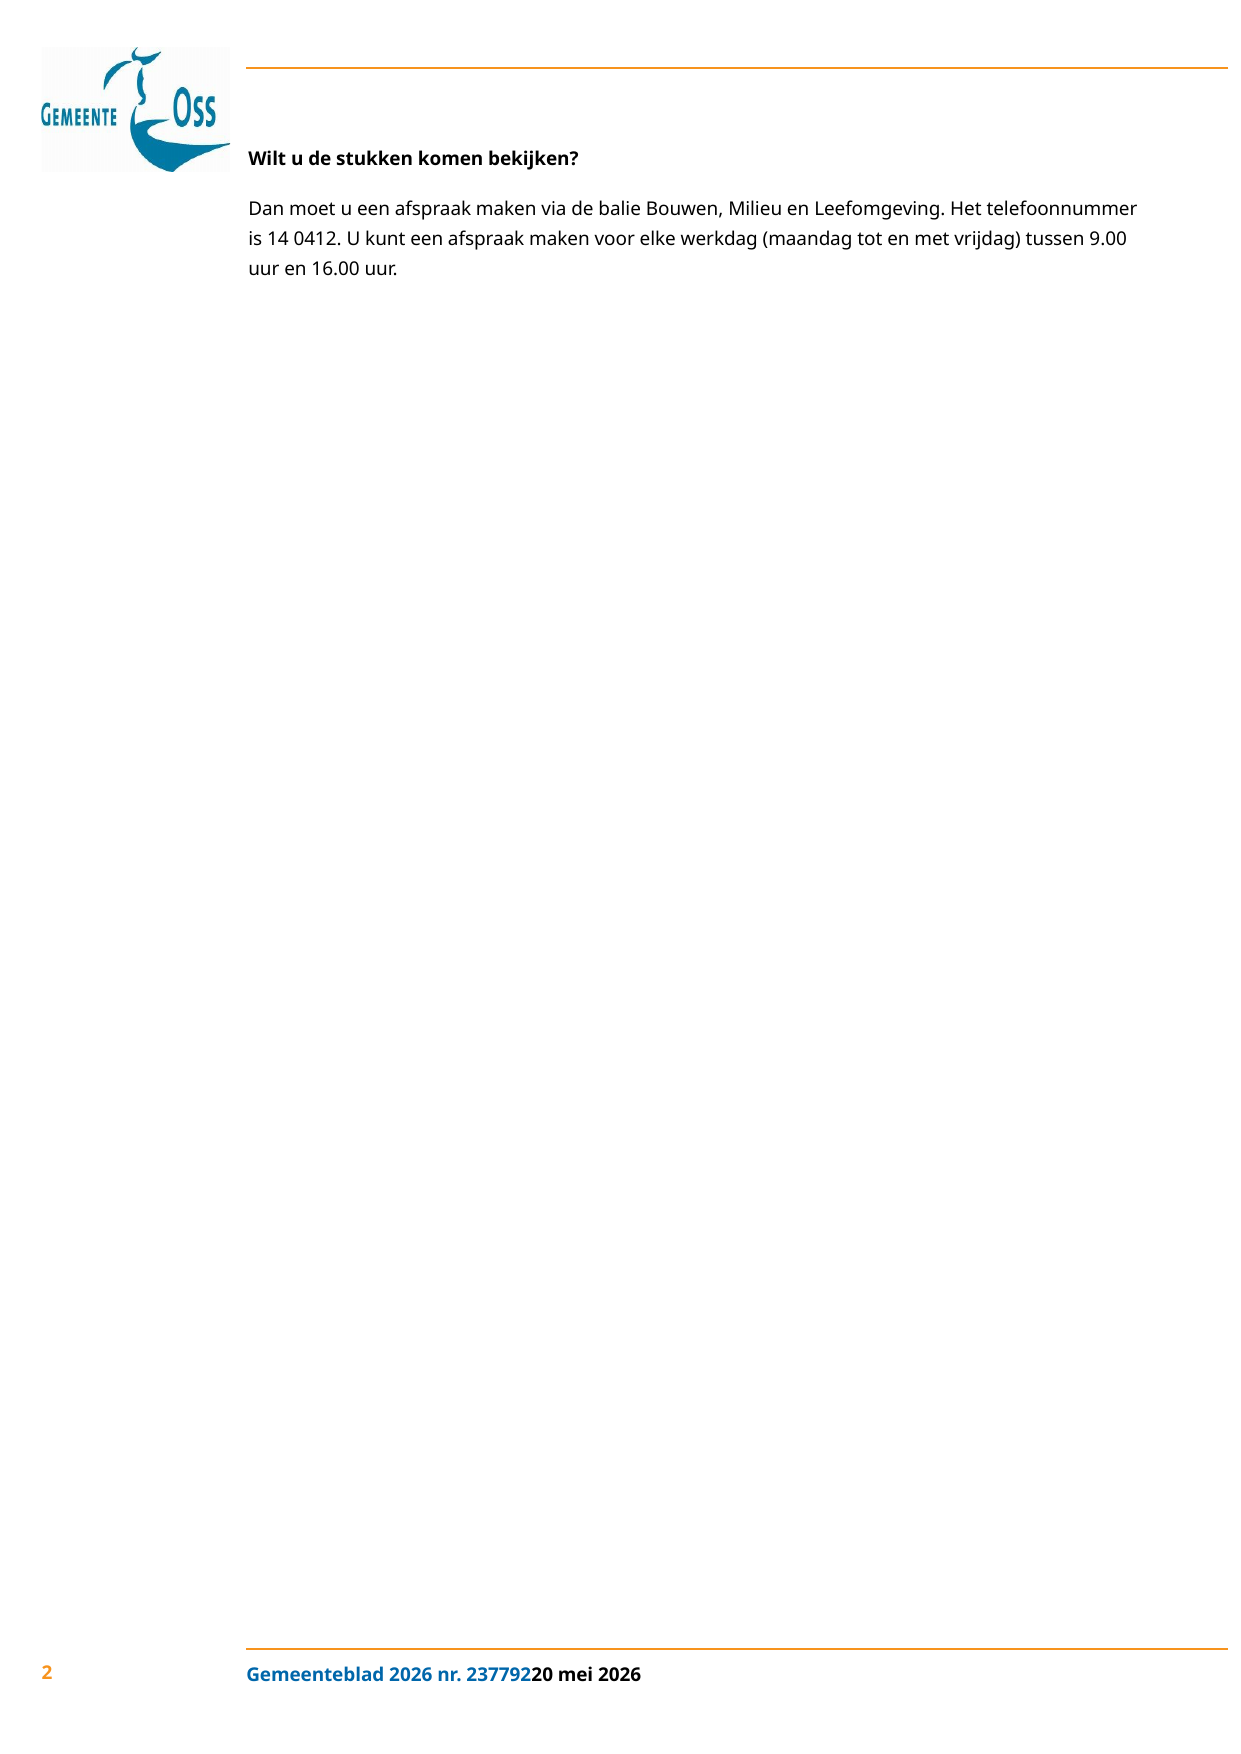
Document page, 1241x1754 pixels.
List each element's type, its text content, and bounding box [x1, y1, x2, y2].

text Dan moet u een afspraak maken via de balie Bouwen, Milieu en Leefomgeving. Het telefoonnummer is 14 0412. U kunt een afspraak maken voor elke werkdag (maandag tot en met vrijdag) tussen 9.00 uur en 16.00 uur. [248, 196, 1152, 281]
picture [41, 47, 231, 172]
text Wilt u de stukken komen bekijken? [248, 145, 1152, 171]
